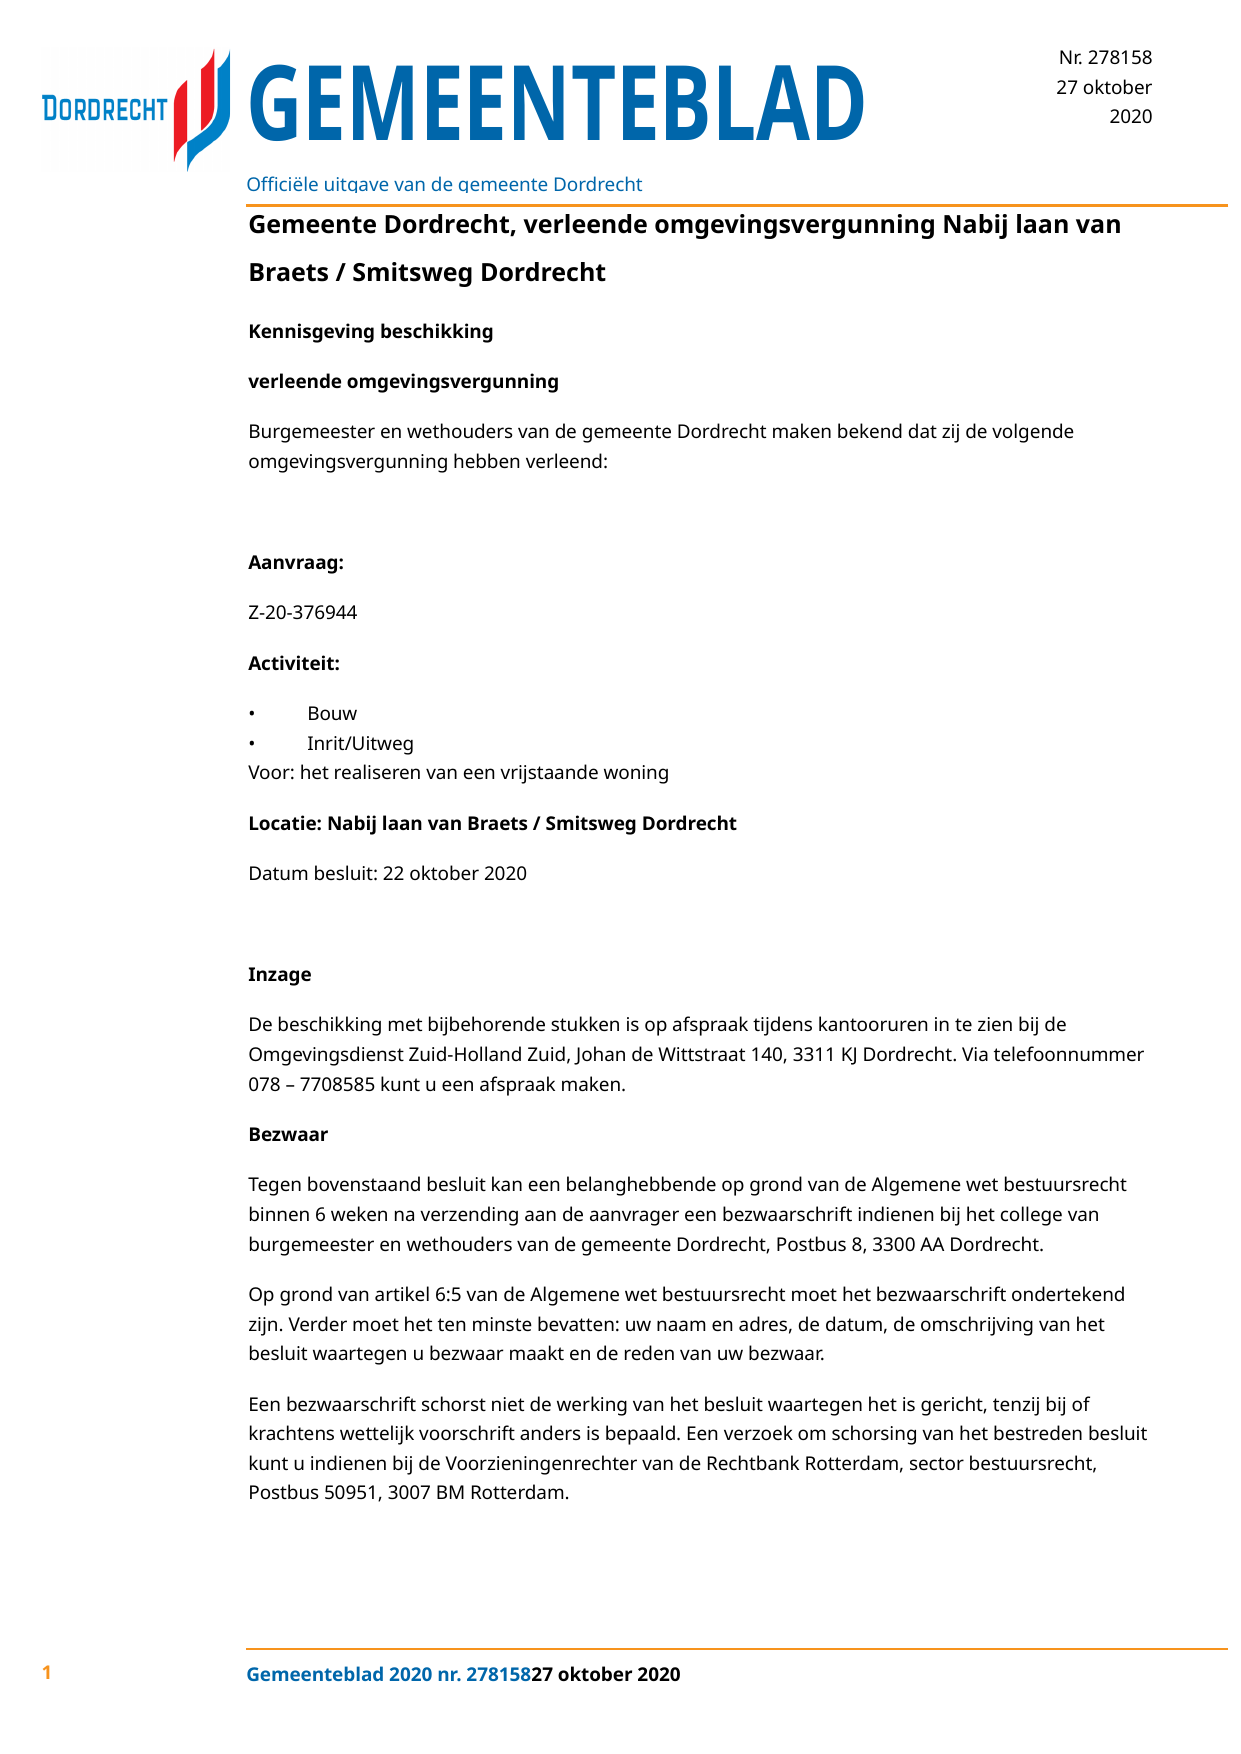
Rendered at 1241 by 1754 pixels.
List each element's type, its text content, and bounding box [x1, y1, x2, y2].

text verleende omgevingsvergunning [248, 368, 1152, 394]
text Aanvraag: [248, 549, 1152, 575]
text Z-20-376944 [248, 599, 1152, 625]
text Bezwaar [248, 1121, 1152, 1147]
list Inrit/Uitweg [248, 730, 1152, 756]
text Inzage [248, 961, 1152, 987]
text Activiteit: [248, 650, 1152, 676]
text De beschikking met bijbehorende stukken is op afspraak tijdens kantooruren in te zien bij de Omgevingsdienst Zuid-Holland Zuid, Johan de Wittstraat 140, 3311 KJ Dordrecht. Via telefoonnummer 078 – 7708585 kunt u een afspraak maken. [248, 1012, 1152, 1097]
picture [41, 47, 231, 172]
text Burgemeester en wethouders van de gemeente Dordrecht maken bekend dat zij de volgende omgevingsvergunning hebben verleend: [248, 419, 1152, 474]
text Datum besluit: 22 oktober 2020 [248, 860, 1152, 886]
list Bouw [248, 700, 1152, 726]
text Voor: het realiseren van een vrijstaande woning [248, 759, 1152, 785]
text Op grond van artikel 6:5 van de Algemene wet bestuursrecht moet het bezwaarschrift ondertekend zijn. Verder moet het ten minste bevatten: uw naam en adres, de datum, de omschrijving van het besluit waartegen u bezwaar maakt en de reden van uw bezwaar. [248, 1281, 1152, 1366]
text Kennisgeving beschikking [248, 318, 1152, 344]
text Tegen bovenstaand besluit kan een belanghebbende op grond van de Algemene wet bestuursrecht binnen 6 weken na verzending aan de aanvrager een bezwaarschrift indienen bij het college van burgemeester en wethouders van de gemeente Dordrecht, Postbus 8, 3300 AA Dordrecht. [248, 1172, 1152, 1257]
text Gemeente Dordrecht, verleende omgevingsvergunning Nabij laan van Braets / Smitsweg Dordrecht [248, 207, 1152, 288]
text Locatie: Nabij laan van Braets / Smitsweg Dordrecht [248, 810, 1152, 836]
text Een bezwaarschrift schorst niet de werking van het besluit waartegen het is gericht, tenzij bij of krachtens wettelijk voorschrift anders is bepaald. Een verzoek om schorsing van het bestreden besluit kunt u indienen bij de Voorzieningenrechter van de Rechtbank Rotterdam, sector bestuursrecht, Postbus 50951, 3007 BM Rotterdam. [248, 1391, 1152, 1505]
